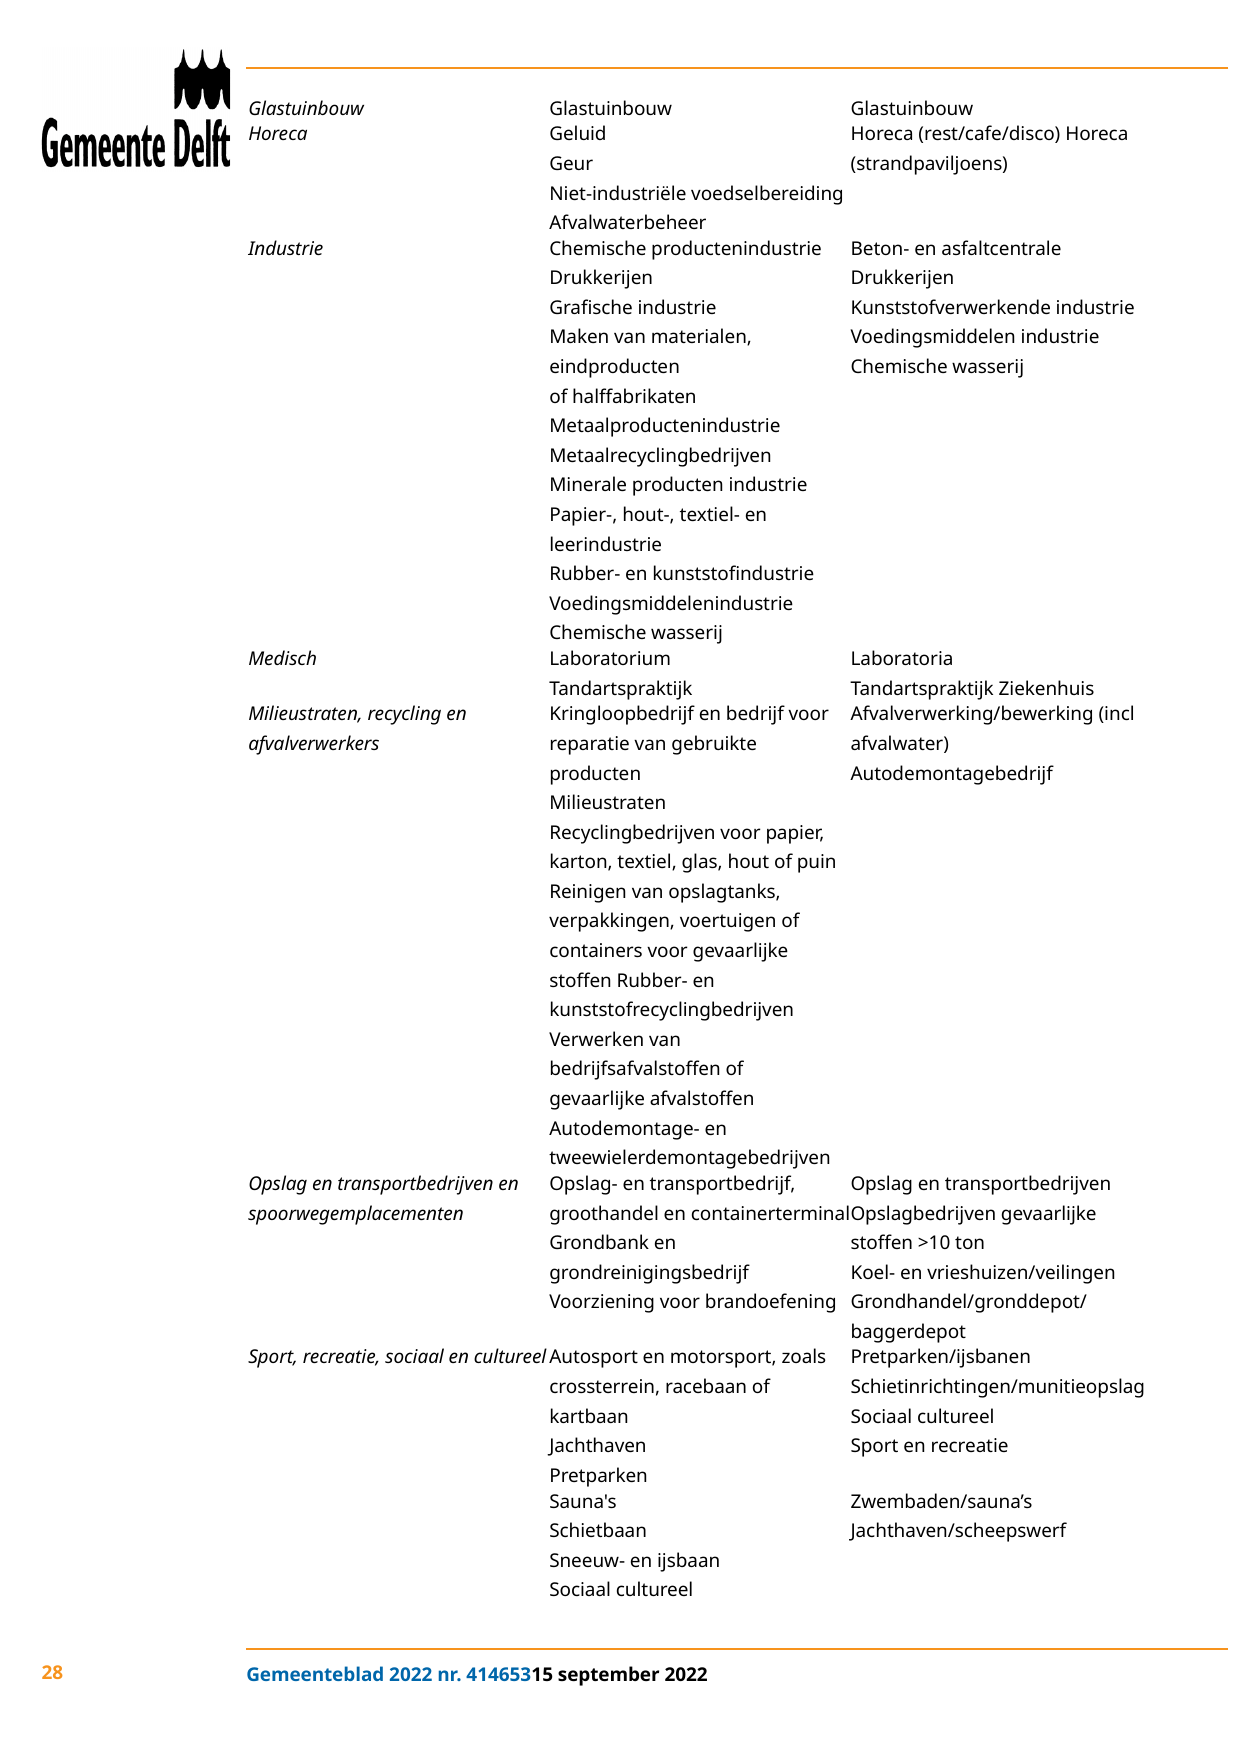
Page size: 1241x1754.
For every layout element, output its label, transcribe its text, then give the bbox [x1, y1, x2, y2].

picture [41, 47, 231, 172]
table_cell Autosport en motorsport, zoals crossterrein, racebaan of kartbaan Jachthaven Pretparken [549, 1344, 850, 1488]
table_cell Opslag en transportbedrijven en spoorwegemplacementen [248, 1170, 549, 1344]
table_cell Milieustraten, recycling en afvalverwerkers [248, 701, 549, 1170]
table_cell Glastuinbouw [850, 95, 1152, 121]
table_cell Laboratoria Tandartspraktijk Ziekenhuis [850, 645, 1152, 701]
table_cell [248, 1488, 549, 1602]
table_cell Zwembaden/sauna’s Jachthaven/scheepswerf [850, 1488, 1152, 1602]
table_cell Beton- en asfaltcentrale Drukkerijen Kunststofverwerkende industrie Voedingsmiddelen industrie Chemische wasserij [850, 235, 1152, 645]
table_cell Medisch [248, 645, 549, 701]
table_cell Opslag en transportbedrijven Opslagbedrijven gevaarlijke stoffen >10 ton Koel- en vrieshuizen/veilingen Grondhandel/gronddepot/baggerdepot [850, 1170, 1152, 1344]
table_cell Kringloopbedrijf en bedrijf voor reparatie van gebruikte producten Milieustraten Recyclingbedrijven voor papier, karton, textiel, glas, hout of puin Reinigen van opslagtanks, verpakkingen, voertuigen of containers voor gevaarlijke stoffen Rubber- en kunststofrecyclingbedrijven Verwerken van bedrijfsafvalstoffen of gevaarlijke afvalstoffen Autodemontage- en tweewielerdemontagebedrijven [549, 701, 850, 1170]
table_cell Geluid Geur Niet-industriële voedselbereiding Afvalwaterbeheer [549, 121, 850, 235]
table_cell Chemische productenindustrie Drukkerijen Grafische industrie Maken van materialen, eindproducten of halffabrikaten Metaalproductenindustrie Metaalrecyclingbedrijven Minerale producten industrie Papier-, hout-, textiel- en leerindustrie Rubber- en kunststofindustrie Voedingsmiddelenindustrie Chemische wasserij [549, 235, 850, 645]
table_cell Industrie [248, 235, 549, 645]
table_cell Horeca [248, 121, 549, 235]
table_cell Glastuinbouw [549, 95, 850, 121]
table_cell Horeca (rest/cafe/disco) Horeca (strandpaviljoens) [850, 121, 1152, 235]
table_cell Opslag- en transportbedrijf, groothandel en containerterminal Grondbank en grondreinigingsbedrijf Voorziening voor brandoefening [549, 1170, 850, 1344]
table_cell Sport, recreatie, sociaal en cultureel [248, 1344, 549, 1488]
table_cell Glastuinbouw [248, 95, 549, 121]
table_cell Laboratorium Tandartspraktijk [549, 645, 850, 701]
table_cell Afvalverwerking/bewerking (incl afvalwater) Autodemontagebedrijf [850, 701, 1152, 1170]
table_cell Pretparken/ijsbanen Schietinrichtingen/munitieopslag Sociaal cultureel Sport en recreatie [850, 1344, 1152, 1488]
table_cell Sauna's Schietbaan Sneeuw- en ijsbaan Sociaal cultureel [549, 1488, 850, 1602]
